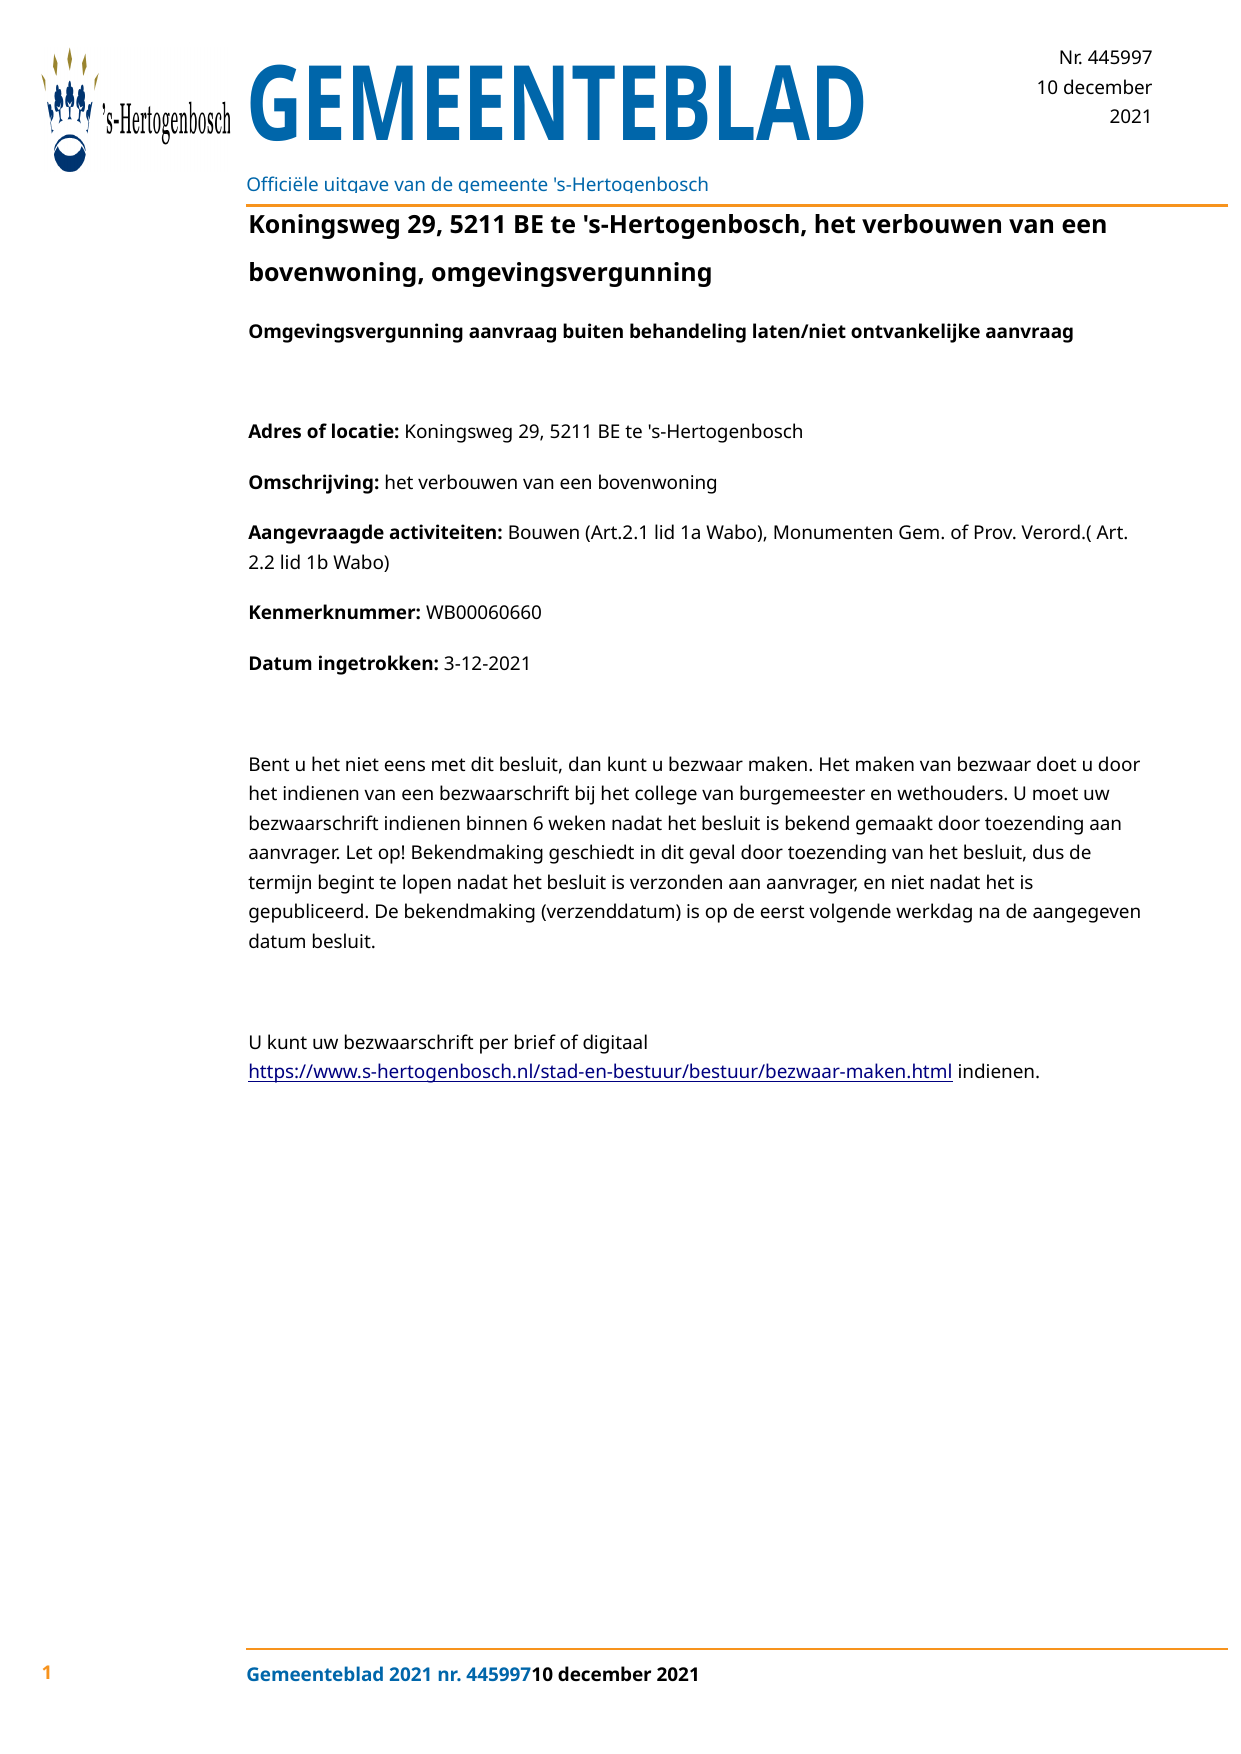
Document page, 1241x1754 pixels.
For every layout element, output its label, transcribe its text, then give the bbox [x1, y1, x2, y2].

text Datum ingetrokken: 3-12-2021 [248, 650, 1152, 676]
text U kunt uw bezwaarschrift per brief of digitaal https://www.s-hertogenbosch.nl/stad-en-bestuur/bestuur/bezwaar-maken.html indienen. [248, 1029, 1152, 1084]
picture [41, 47, 231, 172]
text Aangevraagde activiteiten: Bouwen (Art.2.1 lid 1a Wabo), Monumenten Gem. of Prov. Verord.( Art. 2.2 lid 1b Wabo) [248, 519, 1152, 575]
text Omgevingsvergunning aanvraag buiten behandeling laten/niet ontvankelijke aanvraag [248, 318, 1152, 344]
text Adres of locatie: Koningsweg 29, 5211 BE te 's-Hertogenbosch [248, 419, 1152, 444]
text Bent u het niet eens met dit besluit, dan kunt u bezwaar maken. Het maken van bezwaar doet u door het indienen van een bezwaarschrift bij het college van burgemeester en wethouders. U moet uw bezwaarschrift indienen binnen 6 weken nadat het besluit is bekend gemaakt door toezending aan aanvrager. Let op! Bekendmaking geschiedt in dit geval door toezending van het besluit, dus de termijn begint te lopen nadat het besluit is verzonden aan aanvrager, en niet nadat het is gepubliceerd. De bekendmaking (verzenddatum) is op de eerst volgende werkdag na de aangegeven datum besluit. [248, 751, 1152, 954]
text Omschrijving: het verbouwen van een bovenwoning [248, 469, 1152, 495]
text Kenmerknummer: WB00060660 [248, 599, 1152, 625]
text Koningsweg 29, 5211 BE te 's-Hertogenbosch, het verbouwen van een bovenwoning, omgevingsvergunning [248, 207, 1152, 288]
